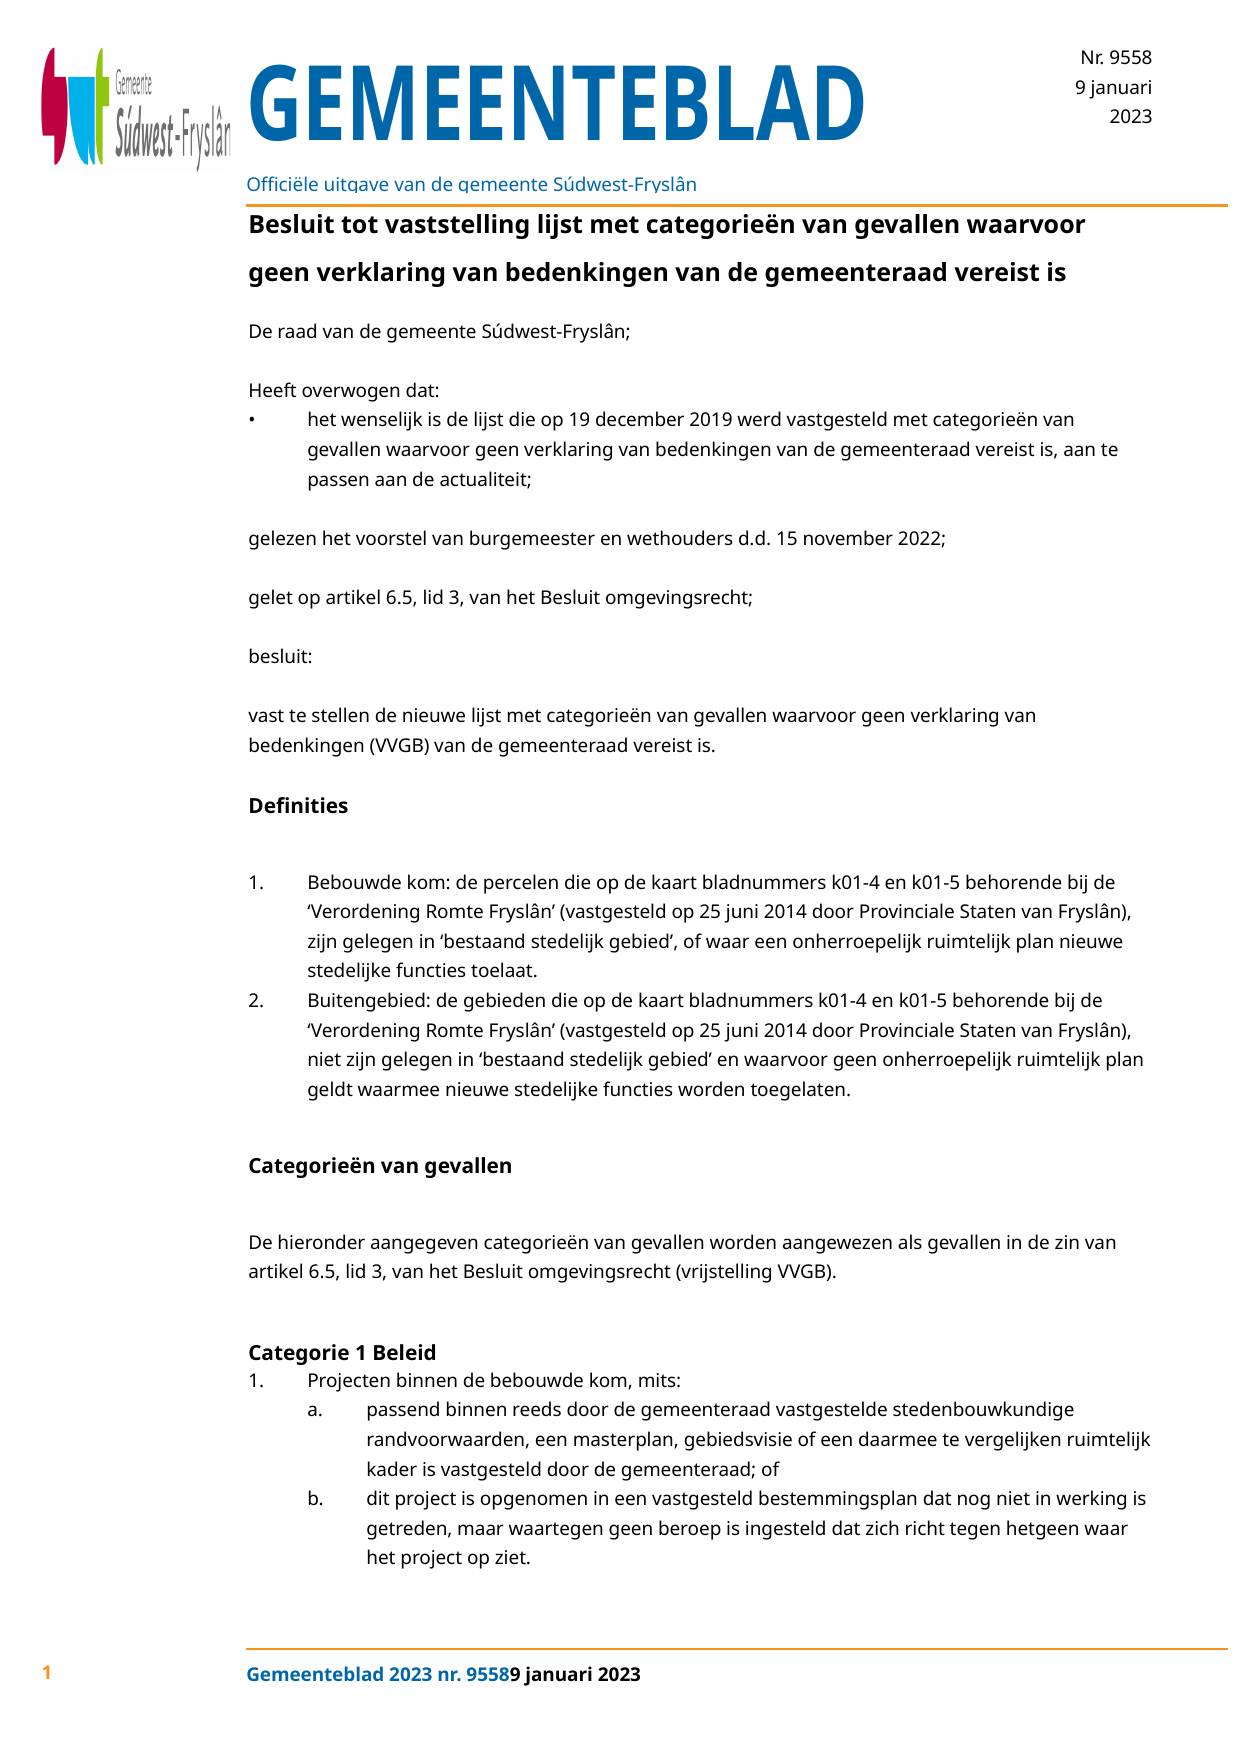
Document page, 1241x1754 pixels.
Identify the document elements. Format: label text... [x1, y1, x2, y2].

text Definities [248, 791, 1152, 820]
list passend binnen reeds door de gemeenteraad vastgestelde stedenbouwkundige randvoorwaarden, een masterplan, gebiedsvisie of een daarmee te vergelijken ruimtelijk kader is vastgesteld door de gemeenteraad; of [307, 1397, 1152, 1481]
text gelezen het voorstel van burgemeester en wethouders d.d. 15 november 2022; [248, 525, 1152, 551]
picture [41, 47, 231, 172]
list het wenselijk is de lijst die op 19 december 2019 werd vastgesteld met categorieën van gevallen waarvoor geen verklaring van bedenkingen van de gemeenteraad vereist is, aan te passen aan de actualiteit; [248, 407, 1152, 492]
text besluit: [248, 643, 1152, 669]
text gelet op artikel 6.5, lid 3, van het Besluit omgevingsrecht; [248, 584, 1152, 610]
list dit project is opgenomen in een vastgesteld bestemmingsplan dat nog niet in werking is getreden, maar waartegen geen beroep is ingesteld dat zich richt tegen hetgeen waar het project op ziet. [307, 1485, 1152, 1570]
text Besluit tot vaststelling lijst met categorieën van gevallen waarvoor geen verklaring van bedenkingen van de gemeenteraad vereist is [248, 207, 1152, 288]
text vast te stellen de nieuwe lijst met categorieën van gevallen waarvoor geen verklaring van bedenkingen (VVGB) van de gemeenteraad vereist is. [248, 702, 1152, 758]
text Heeft overwogen dat: [248, 377, 1152, 403]
list Bebouwde kom: de percelen die op de kaart bladnummers k01-4 en k01-5 behorende bij de ‘Verordening Romte Fryslân’ (vastgesteld op 25 juni 2014 door Provinciale Staten van Fryslân), zijn gelegen in ‘bestaand stedelijk gebied’, of waar een onherroepelijk ruimtelijk plan nieuwe stedelijke functies toelaat. [248, 869, 1152, 983]
text De hieronder aangegeven categorieën van gevallen worden aangewezen als gevallen in de zin van artikel 6.5, lid 3, van het Besluit omgevingsrecht (vrijstelling VVGB). [248, 1229, 1152, 1284]
list Projecten binnen de bebouwde kom, mits: [248, 1367, 1152, 1393]
text Categorieën van gevallen [248, 1151, 1152, 1180]
text Categorie 1 Beleid [248, 1338, 1152, 1367]
list Buitengebied: de gebieden die op de kaart bladnummers k01-4 en k01-5 behorende bij de ‘Verordening Romte Fryslân’ (vastgesteld op 25 juni 2014 door Provinciale Staten van Fryslân), niet zijn gelegen in ‘bestaand stedelijk gebied’ en waarvoor geen onherroepelijk ruimtelijk plan geldt waarmee nieuwe stedelijke functies worden toegelaten. [248, 987, 1152, 1102]
text De raad van de gemeente Súdwest-Fryslân; [248, 318, 1152, 344]
